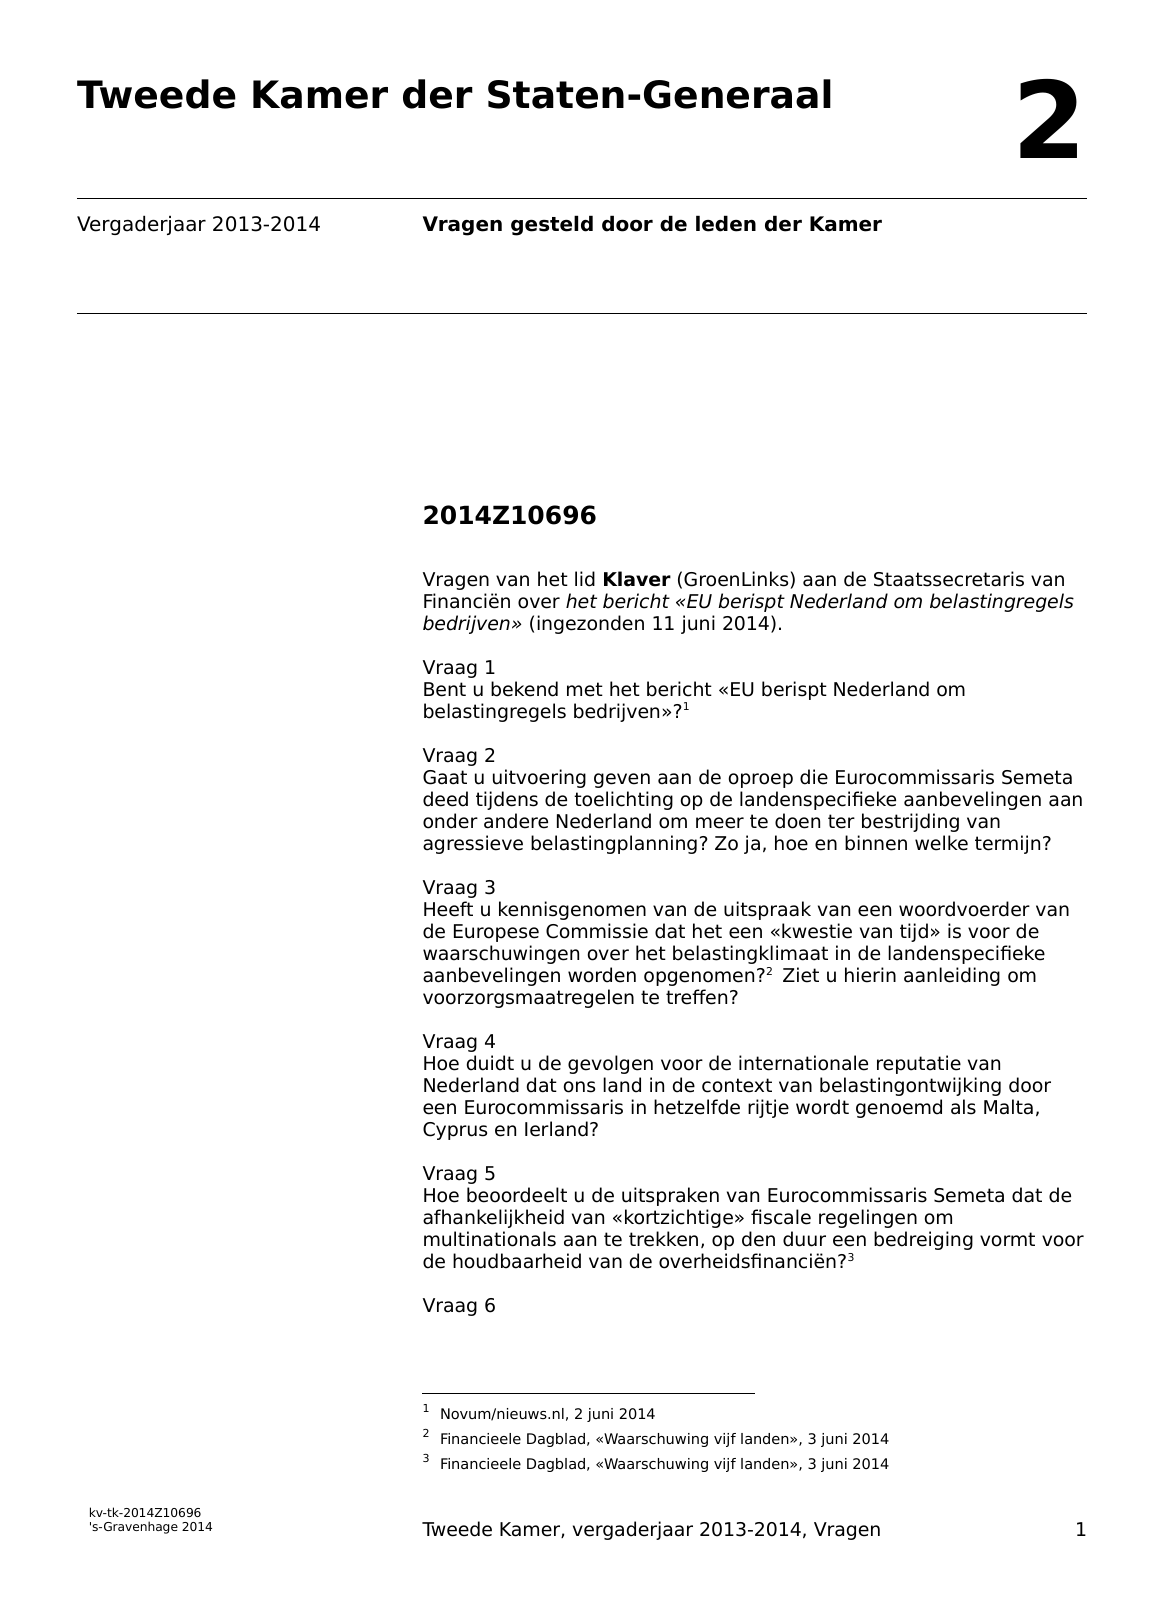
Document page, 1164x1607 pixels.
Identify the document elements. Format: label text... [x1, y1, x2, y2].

text Financieele Dagblad, «Waarschuwing vijf landen», 3 juni 2014 [422, 1452, 1087, 1474]
text Bent u bekend met het bericht «EU berispt Nederland om belastingregels bedrijven»? [422, 679, 1087, 723]
text Vraag 5 [422, 1163, 1087, 1185]
text 2014Z10696 [422, 501, 1087, 531]
text Vraag 3 [422, 877, 1087, 899]
table_cell Vragen gesteld door de leden der Kamer [422, 199, 1087, 313]
text Financieele Dagblad, «Waarschuwing vijf landen», 3 juni 2014 [422, 1427, 1087, 1449]
text 's-Gravenhage 2014 [88, 1520, 323, 1534]
text Vraag 6 [422, 1295, 1087, 1317]
text Hoe duidt u de gevolgen voor de internationale reputatie van Nederland dat ons land in de context van belastingontwijking door een Eurocommissaris in hetzelfde rijtje wordt genoemd als Malta, Cyprus en Ierland? [422, 1053, 1087, 1141]
table_header Tweede Kamer der Staten-Generaal [77, 59, 886, 198]
text Vraag 1 [422, 657, 1087, 679]
text Novum/nieuws.nl, 2 juni 2014 [422, 1402, 1087, 1424]
table_cell Vergaderjaar 2013-2014 [77, 199, 422, 313]
text Gaat u uitvoering geven aan de oproep die Eurocommissaris Semeta deed tijdens de toelichting op de landenspecifieke aanbevelingen aan onder andere Nederland om meer te doen ter bestrijding van agressieve belastingplanning? Zo ja, hoe en binnen welke termijn? [422, 767, 1087, 855]
table_header 2 [886, 59, 1087, 198]
text Hoe beoordeelt u de uitspraken van Eurocommissaris Semeta dat de afhankelijkheid van «kortzichtige» fiscale regelingen om multinationals aan te trekken, op den duur een bedreiging vormt voor de houdbaarheid van de overheidsfinanciën? [422, 1185, 1087, 1273]
text Vragen van het lid Klaver (GroenLinks) aan de Staatssecretaris van Financiën over het bericht «EU berispt Nederland om belastingregels bedrijven» (ingezonden 11 juni 2014). [422, 569, 1087, 635]
text Vraag 4 [422, 1031, 1087, 1053]
text Vraag 2 [422, 745, 1087, 767]
text kv-tk-2014Z10696 [88, 1506, 323, 1520]
text Heeft u kennisgenomen van de uitspraak van een woordvoerder van de Europese Commissie dat het een «kwestie van tijd» is voor de waarschuwingen over het belastingklimaat in de landenspecifieke aanbevelingen worden opgenomen? Ziet u hierin aanleiding om voorzorgsmaatregelen te treffen? [422, 899, 1087, 1009]
